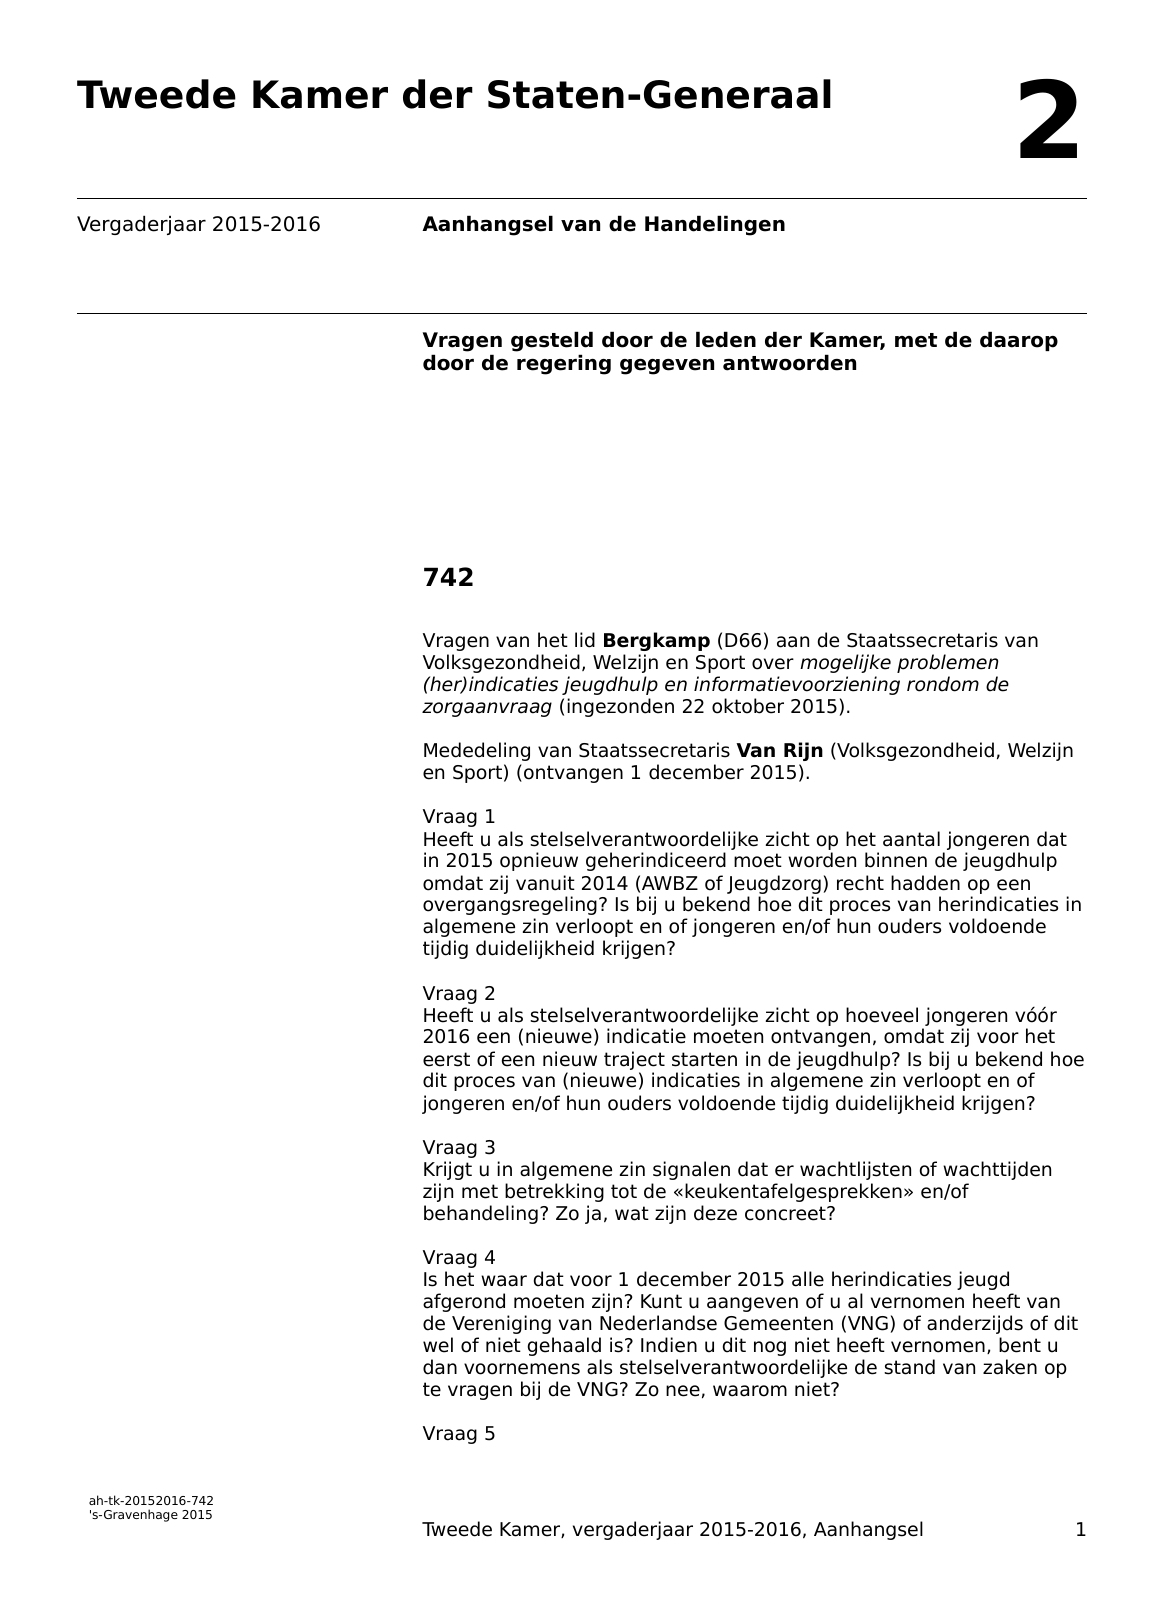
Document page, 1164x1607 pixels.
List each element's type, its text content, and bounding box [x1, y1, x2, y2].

text Vraag 3 [422, 1137, 1087, 1158]
text Heeft u als stelselverantwoordelijke zicht op hoeveel jongeren vóór 2016 een (nieuwe) indicatie moeten ontvangen, omdat zij voor het eerst of een nieuw traject starten in de jeugdhulp? Is bij u bekend hoe dit proces van (nieuwe) indicaties in algemene zin verloopt en of jongeren en/of hun ouders voldoende tijdig duidelijkheid krijgen? [422, 1004, 1087, 1114]
text ah-tk-20152016-742 [88, 1494, 323, 1508]
text Vraag 5 [422, 1423, 1087, 1445]
text Heeft u als stelselverantwoordelijke zicht op het aantal jongeren dat in 2015 opnieuw geherindiceerd moet worden binnen de jeugdhulp omdat zij vanuit 2014 (AWBZ of Jeugdzorg) recht hadden op een overgangsregeling? Is bij u bekend hoe dit proces van herindicaties in algemene zin verloopt en of jongeren en/of hun ouders voldoende tijdig duidelijkheid krijgen? [422, 828, 1087, 960]
text Vraag 2 [422, 982, 1087, 1004]
text Krijgt u in algemene zin signalen dat er wachtlijsten of wachttijden zijn met betrekking tot de «keukentafelgesprekken» en/of behandeling? Zo ja, wat zijn deze concreet? [422, 1158, 1087, 1224]
text 's-Gravenhage 2015 [88, 1508, 323, 1522]
text Vraag 1 [422, 806, 1087, 828]
table_cell Vragen gesteld door de leden der Kamer, met de daarop door de regering gegeven antwoorden [422, 314, 1087, 375]
table_header Tweede Kamer der Staten-Generaal [77, 59, 886, 198]
text Vragen van het lid Bergkamp (D66) aan de Staatssecretaris van Volksgezondheid, Welzijn en Sport over mogelijke problemen (her)indicaties jeugdhulp en informatievoorziening rondom de zorgaanvraag (ingezonden 22 oktober 2015). [422, 630, 1087, 718]
text Is het waar dat voor 1 december 2015 alle herindicaties jeugd afgerond moeten zijn? Kunt u aangeven of u al vernomen heeft van de Vereniging van Nederlandse Gemeenten (VNG) of anderzijds of dit wel of niet gehaald is? Indien u dit nog niet heeft vernomen, bent u dan voornemens als stelselverantwoordelijke de stand van zaken op te vragen bij de VNG? Zo nee, waarom niet? [422, 1269, 1087, 1401]
text 742 [422, 563, 1087, 592]
text Mededeling van Staatssecretaris Van Rijn (Volksgezondheid, Welzijn en Sport) (ontvangen 1 december 2015). [422, 740, 1087, 784]
table_header 2 [886, 59, 1087, 198]
text Vraag 4 [422, 1247, 1087, 1269]
table_cell [77, 314, 422, 375]
table_cell Vergaderjaar 2015-2016 [77, 199, 422, 313]
table_cell Aanhangsel van de Handelingen [422, 199, 1087, 313]
